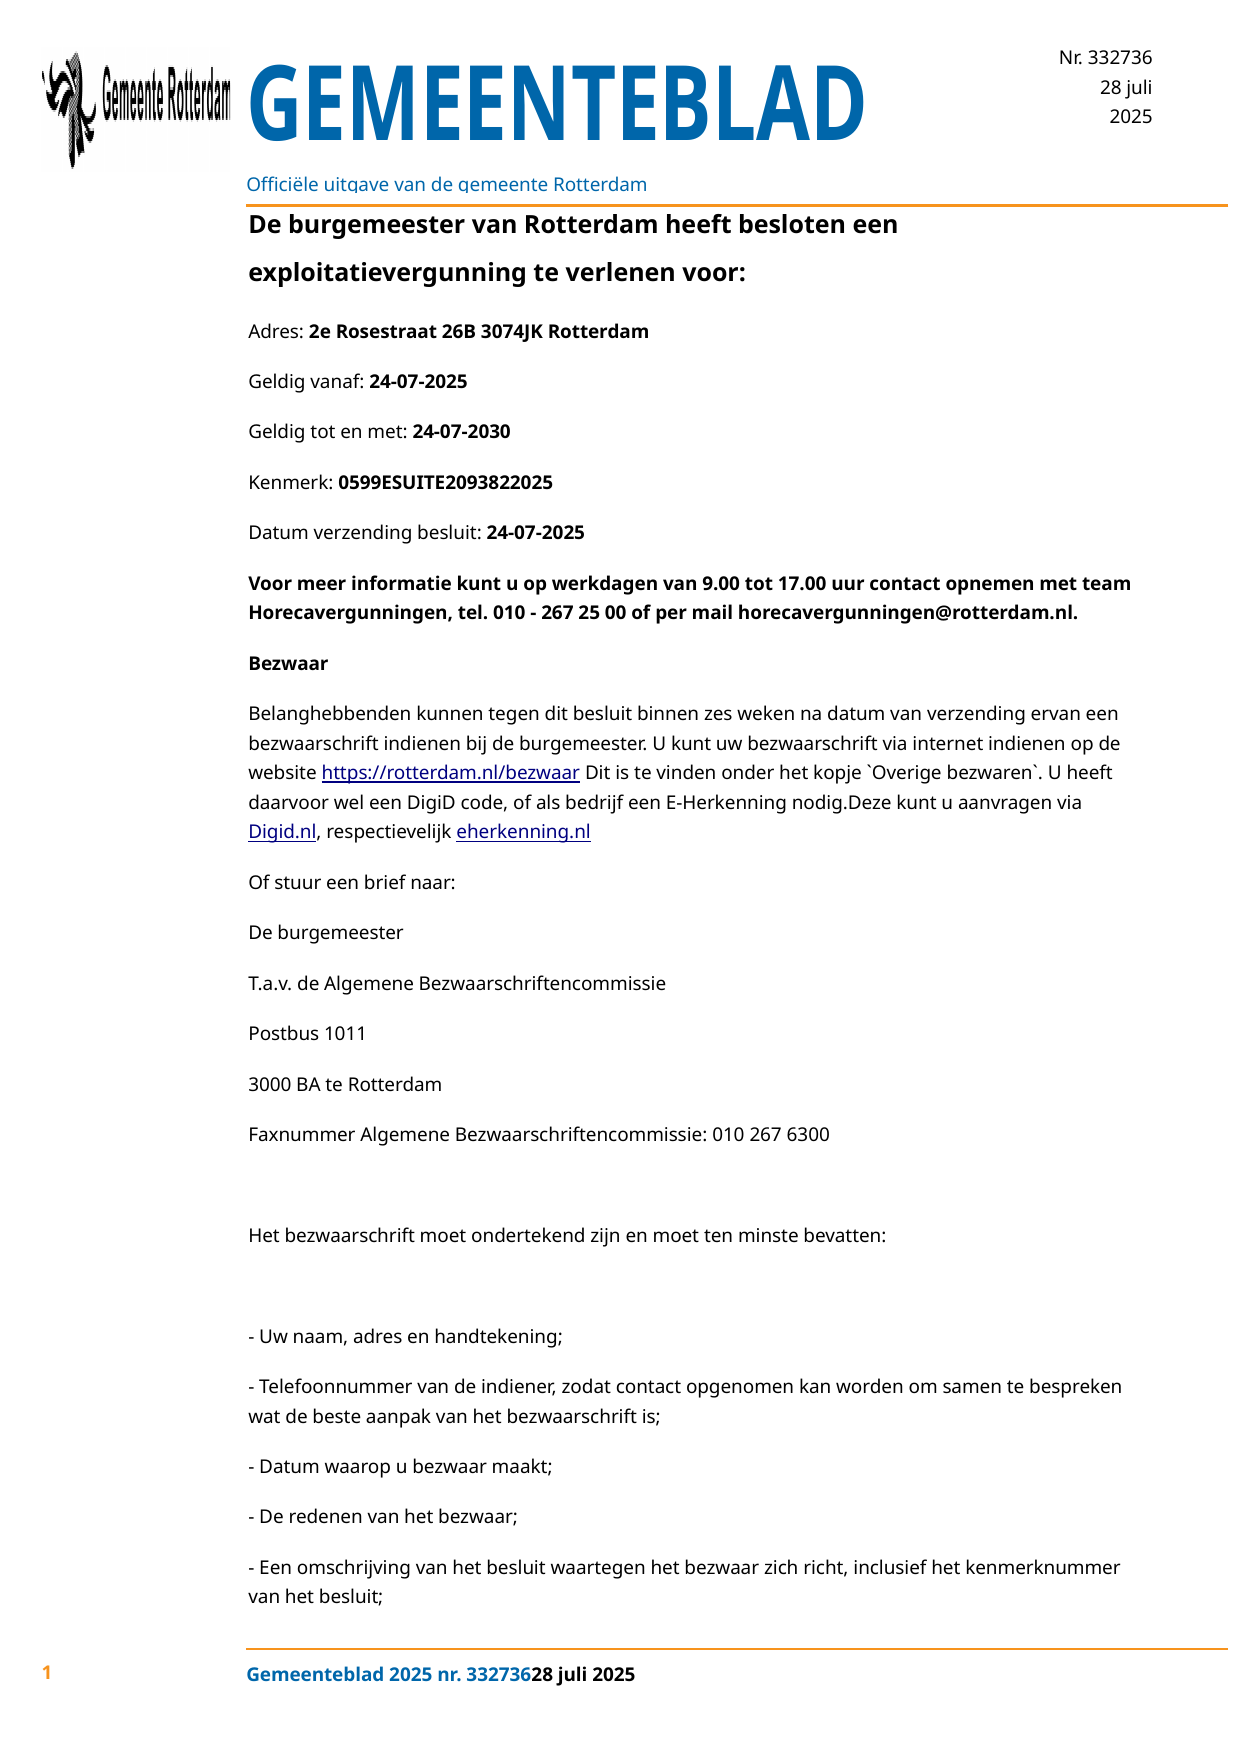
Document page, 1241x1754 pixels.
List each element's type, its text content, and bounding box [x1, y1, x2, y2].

text Het bezwaarschrift moet ondertekend zijn en moet ten minste bevatten: [248, 1222, 1152, 1248]
text - Datum waarop u bezwaar maakt; [248, 1453, 1152, 1479]
text Of stuur een brief naar: [248, 869, 1152, 895]
text Voor meer informatie kunt u op werkdagen van 9.00 tot 17.00 uur contact opnemen met team Horecavergunningen, tel. 010 - 267 25 00 of per mail horecavergunningen@rotterdam.nl. [248, 570, 1152, 625]
text Geldig tot en met: 24-07-2030 [248, 419, 1152, 444]
text - Telefoonnummer van de indiener, zodat contact opgenomen kan worden om samen te bespreken wat de beste aanpak van het bezwaarschrift is; [248, 1373, 1152, 1429]
text Geldig vanaf: 24-07-2025 [248, 368, 1152, 394]
text T.a.v. de Algemene Bezwaarschriftencommissie [248, 970, 1152, 996]
text - De redenen van het bezwaar; [248, 1504, 1152, 1529]
text - Uw naam, adres en handtekening; [248, 1323, 1152, 1349]
text Kenmerk: 0599ESUITE2093822025 [248, 469, 1152, 495]
text Datum verzending besluit: 24-07-2025 [248, 519, 1152, 545]
text Adres: 2e Rosestraat 26B 3074JK Rotterdam [248, 318, 1152, 344]
text 3000 BA te Rotterdam [248, 1071, 1152, 1097]
text - Een omschrijving van het besluit waartegen het bezwaar zich richt, inclusief het kenmerknummer van het besluit; [248, 1554, 1152, 1609]
text Postbus 1011 [248, 1020, 1152, 1046]
text Faxnummer Algemene Bezwaarschriftencommissie: 010 267 6300 [248, 1121, 1152, 1147]
text Belanghebbenden kunnen tegen dit besluit binnen zes weken na datum van verzending ervan een bezwaarschrift indienen bij de burgemeester. U kunt uw bezwaarschrift via internet indienen op de website https://rotterdam.nl/bezwaar Dit is te vinden onder het kopje `Overige bezwaren`. U heeft daarvoor wel een DigiD code, of als bedrijf een E-Herkenning nodig.Deze kunt u aanvragen via Digid.nl, respectievelijk eherkenning.nl [248, 700, 1152, 844]
text De burgemeester van Rotterdam heeft besloten een exploitatievergunning te verlenen voor: [248, 207, 1152, 288]
picture [41, 47, 231, 172]
text De burgemeester [248, 919, 1152, 945]
text Bezwaar [248, 650, 1152, 676]
